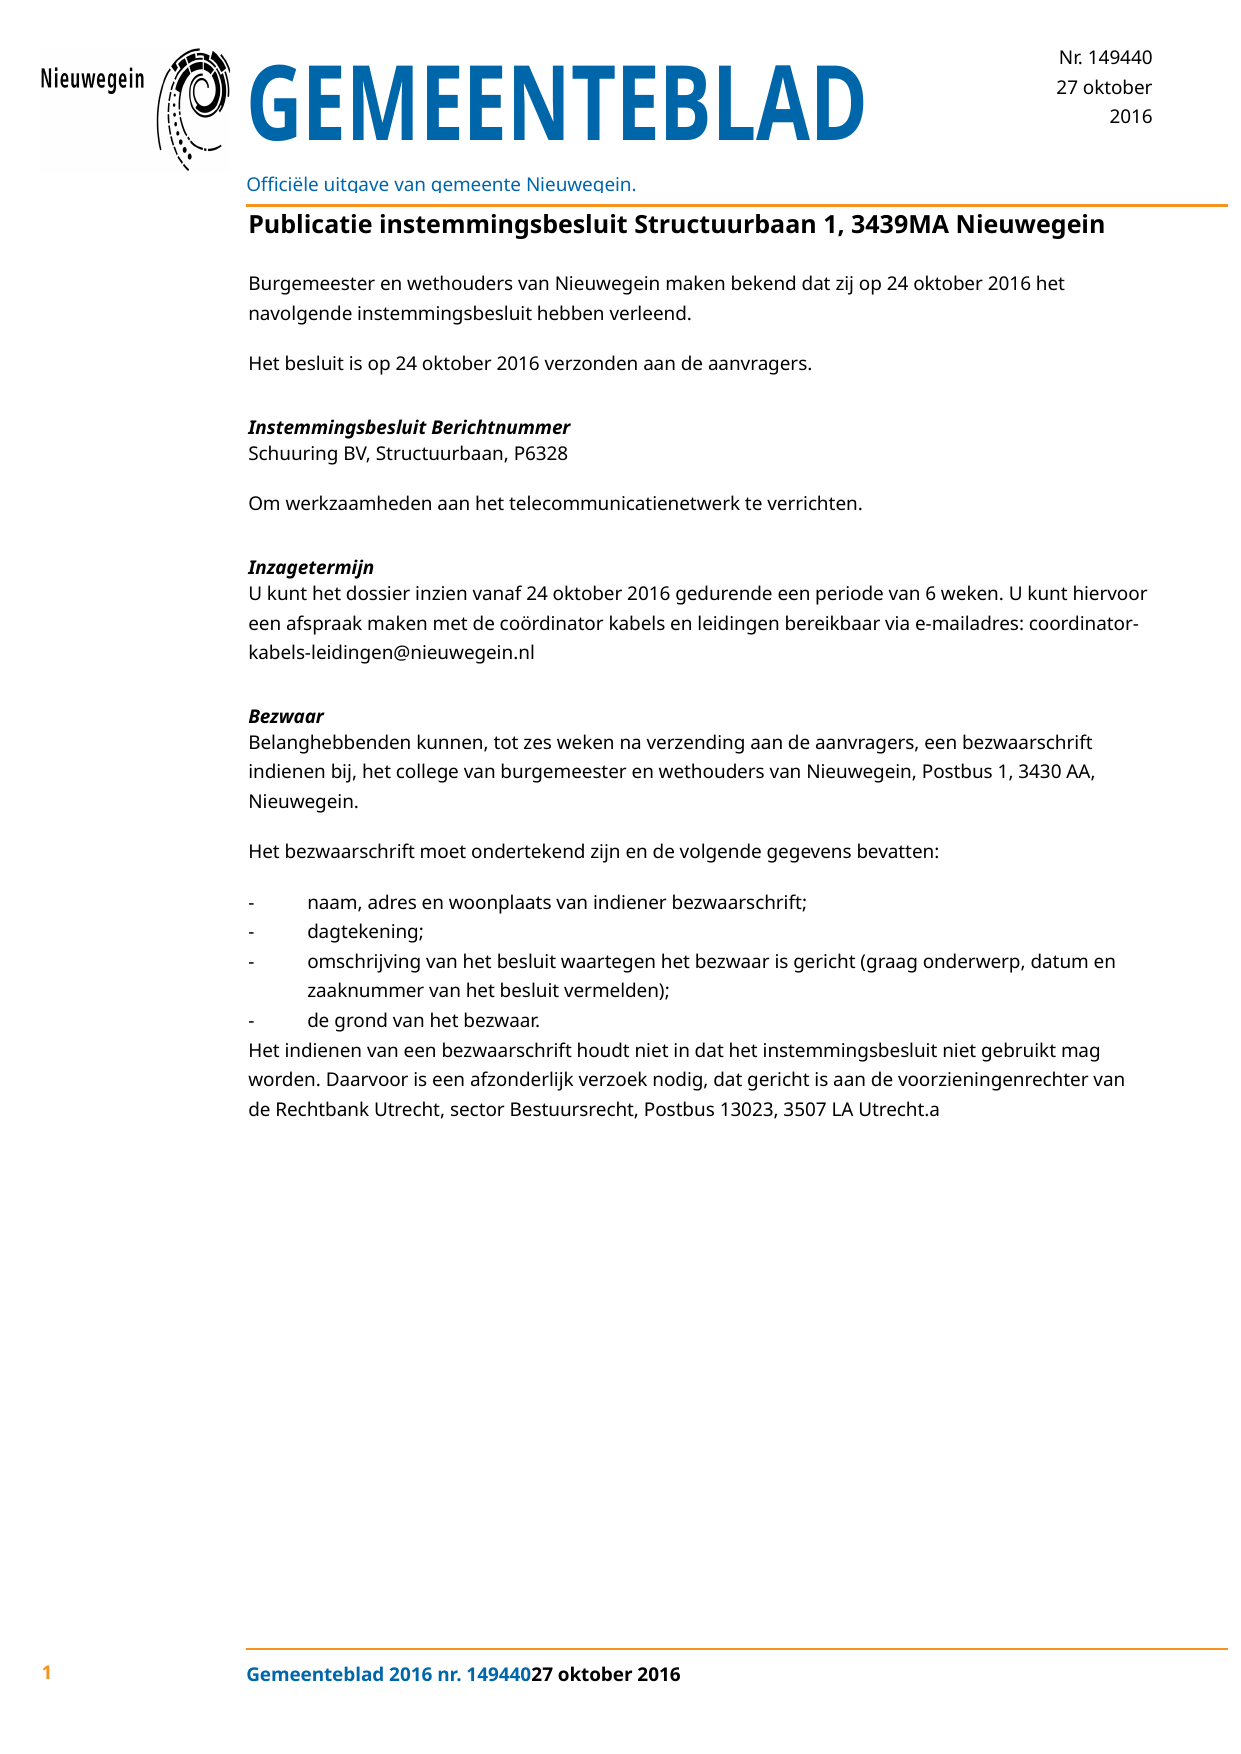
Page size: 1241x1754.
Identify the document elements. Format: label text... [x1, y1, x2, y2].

picture [41, 47, 231, 172]
list naam, adres en woonplaats van indiener bezwaarschrift; [248, 889, 1152, 915]
text U kunt het dossier inzien vanaf 24 oktober 2016 gedurende een periode van 6 weken. U kunt hiervoor een afspraak maken met de coördinator kabels en leidingen bereikbaar via e-mailadres: coordinator-kabels-leidingen@nieuwegein.nl [248, 580, 1152, 665]
text Bezwaar [248, 703, 1152, 729]
text Instemmingsbesluit Berichtnummer [248, 414, 1152, 440]
text Het bezwaarschrift moet ondertekend zijn en de volgende gegevens bevatten: [248, 838, 1152, 864]
text Publicatie instemmingsbesluit Structuurbaan 1, 3439MA Nieuwegein [248, 207, 1152, 241]
text Het indienen van een bezwaarschrift houdt niet in dat het instemmingsbesluit niet gebruikt mag worden. Daarvoor is een afzonderlijk verzoek nodig, dat gericht is aan de voorzieningenrechter van de Rechtbank Utrecht, sector Bestuursrecht, Postbus 13023, 3507 LA Utrecht.a [248, 1037, 1152, 1122]
text Om werkzaamheden aan het telecommunicatienetwerk te verrichten. [248, 490, 1152, 516]
list omschrijving van het besluit waartegen het bezwaar is gericht (graag onderwerp, datum en zaaknummer van het besluit vermelden); [248, 948, 1152, 1003]
list de grond van het bezwaar. [248, 1007, 1152, 1033]
text Het besluit is op 24 oktober 2016 verzonden aan de aanvragers. [248, 350, 1152, 376]
text Schuuring BV, Structuurbaan, P6328 [248, 440, 1152, 466]
text Burgemeester en wethouders van Nieuwegein maken bekend dat zij op 24 oktober 2016 het navolgende instemmingsbesluit hebben verleend. [248, 270, 1152, 326]
text Inzagetermijn [248, 554, 1152, 580]
list dagtekening; [248, 918, 1152, 944]
text Belanghebbenden kunnen, tot zes weken na verzending aan de aanvragers, een bezwaarschrift indienen bij, het college van burgemeester en wethouders van Nieuwegein, Postbus 1, 3430 AA, Nieuwegein. [248, 729, 1152, 814]
